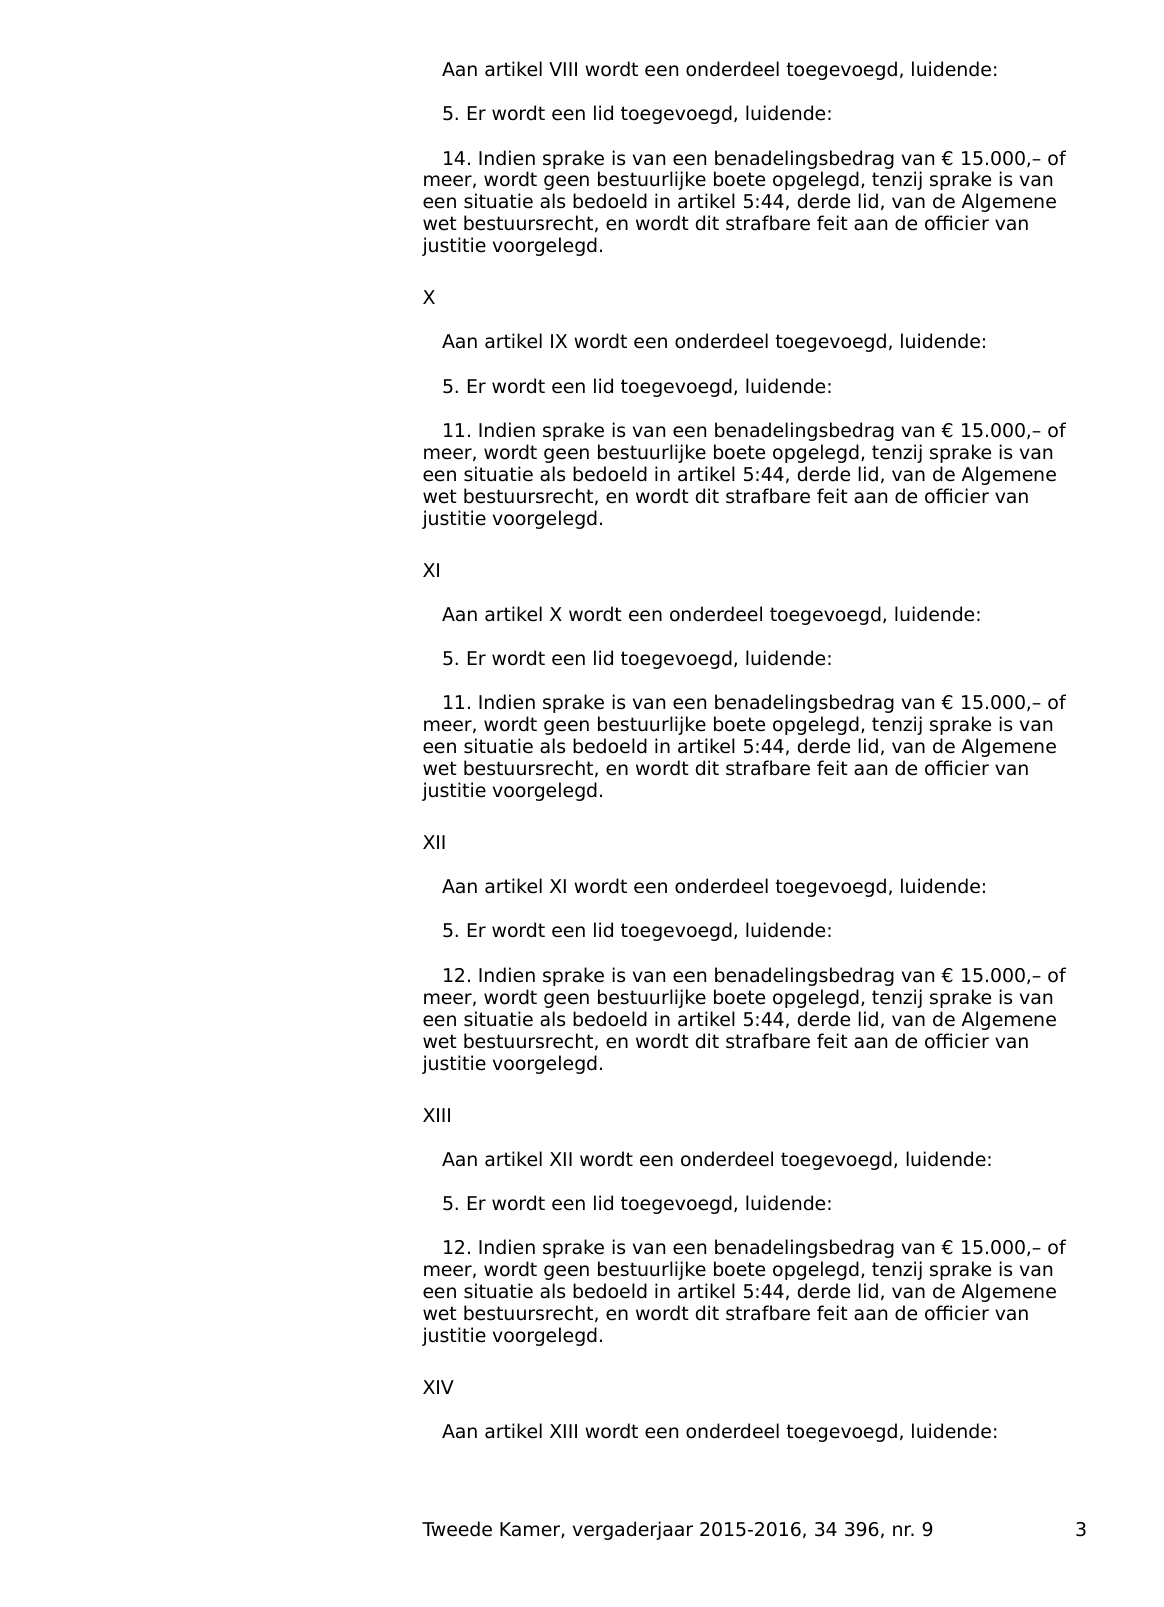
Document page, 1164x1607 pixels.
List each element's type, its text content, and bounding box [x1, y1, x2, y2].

text 12. Indien sprake is van een benadelingsbedrag van € 15.000,– of meer, wordt geen bestuurlijke boete opgelegd, tenzij sprake is van een situatie als bedoeld in artikel 5:44, derde lid, van de Algemene wet bestuursrecht, en wordt dit strafbare feit aan de officier van justitie voorgelegd. [422, 964, 1087, 1074]
text 5. Er wordt een lid toegevoegd, luidende: [422, 376, 1087, 398]
text 5. Er wordt een lid toegevoegd, luidende: [422, 1193, 1087, 1215]
text Aan artikel XI wordt een onderdeel toegevoegd, luidende: [422, 876, 1087, 898]
subtitle X [422, 287, 1087, 309]
text Aan artikel IX wordt een onderdeel toegevoegd, luidende: [422, 331, 1087, 353]
text 11. Indien sprake is van een benadelingsbedrag van € 15.000,– of meer, wordt geen bestuurlijke boete opgelegd, tenzij sprake is van een situatie als bedoeld in artikel 5:44, derde lid, van de Algemene wet bestuursrecht, en wordt dit strafbare feit aan de officier van justitie voorgelegd. [422, 420, 1087, 530]
text 5. Er wordt een lid toegevoegd, luidende: [422, 103, 1087, 125]
text 14. Indien sprake is van een benadelingsbedrag van € 15.000,– of meer, wordt geen bestuurlijke boete opgelegd, tenzij sprake is van een situatie als bedoeld in artikel 5:44, derde lid, van de Algemene wet bestuursrecht, en wordt dit strafbare feit aan de officier van justitie voorgelegd. [422, 147, 1087, 257]
subtitle XI [422, 560, 1087, 582]
text 5. Er wordt een lid toegevoegd, luidende: [422, 648, 1087, 670]
subtitle XIII [422, 1104, 1087, 1126]
text Aan artikel VIII wordt een onderdeel toegevoegd, luidende: [422, 59, 1087, 81]
text 12. Indien sprake is van een benadelingsbedrag van € 15.000,– of meer, wordt geen bestuurlijke boete opgelegd, tenzij sprake is van een situatie als bedoeld in artikel 5:44, derde lid, van de Algemene wet bestuursrecht, en wordt dit strafbare feit aan de officier van justitie voorgelegd. [422, 1237, 1087, 1347]
subtitle XIV [422, 1377, 1087, 1399]
text 5. Er wordt een lid toegevoegd, luidende: [422, 920, 1087, 942]
text Aan artikel XII wordt een onderdeel toegevoegd, luidende: [422, 1149, 1087, 1171]
subtitle XII [422, 832, 1087, 854]
text Aan artikel X wordt een onderdeel toegevoegd, luidende: [422, 604, 1087, 626]
text Aan artikel XIII wordt een onderdeel toegevoegd, luidende: [422, 1421, 1087, 1443]
text 11. Indien sprake is van een benadelingsbedrag van € 15.000,– of meer, wordt geen bestuurlijke boete opgelegd, tenzij sprake is van een situatie als bedoeld in artikel 5:44, derde lid, van de Algemene wet bestuursrecht, en wordt dit strafbare feit aan de officier van justitie voorgelegd. [422, 692, 1087, 802]
